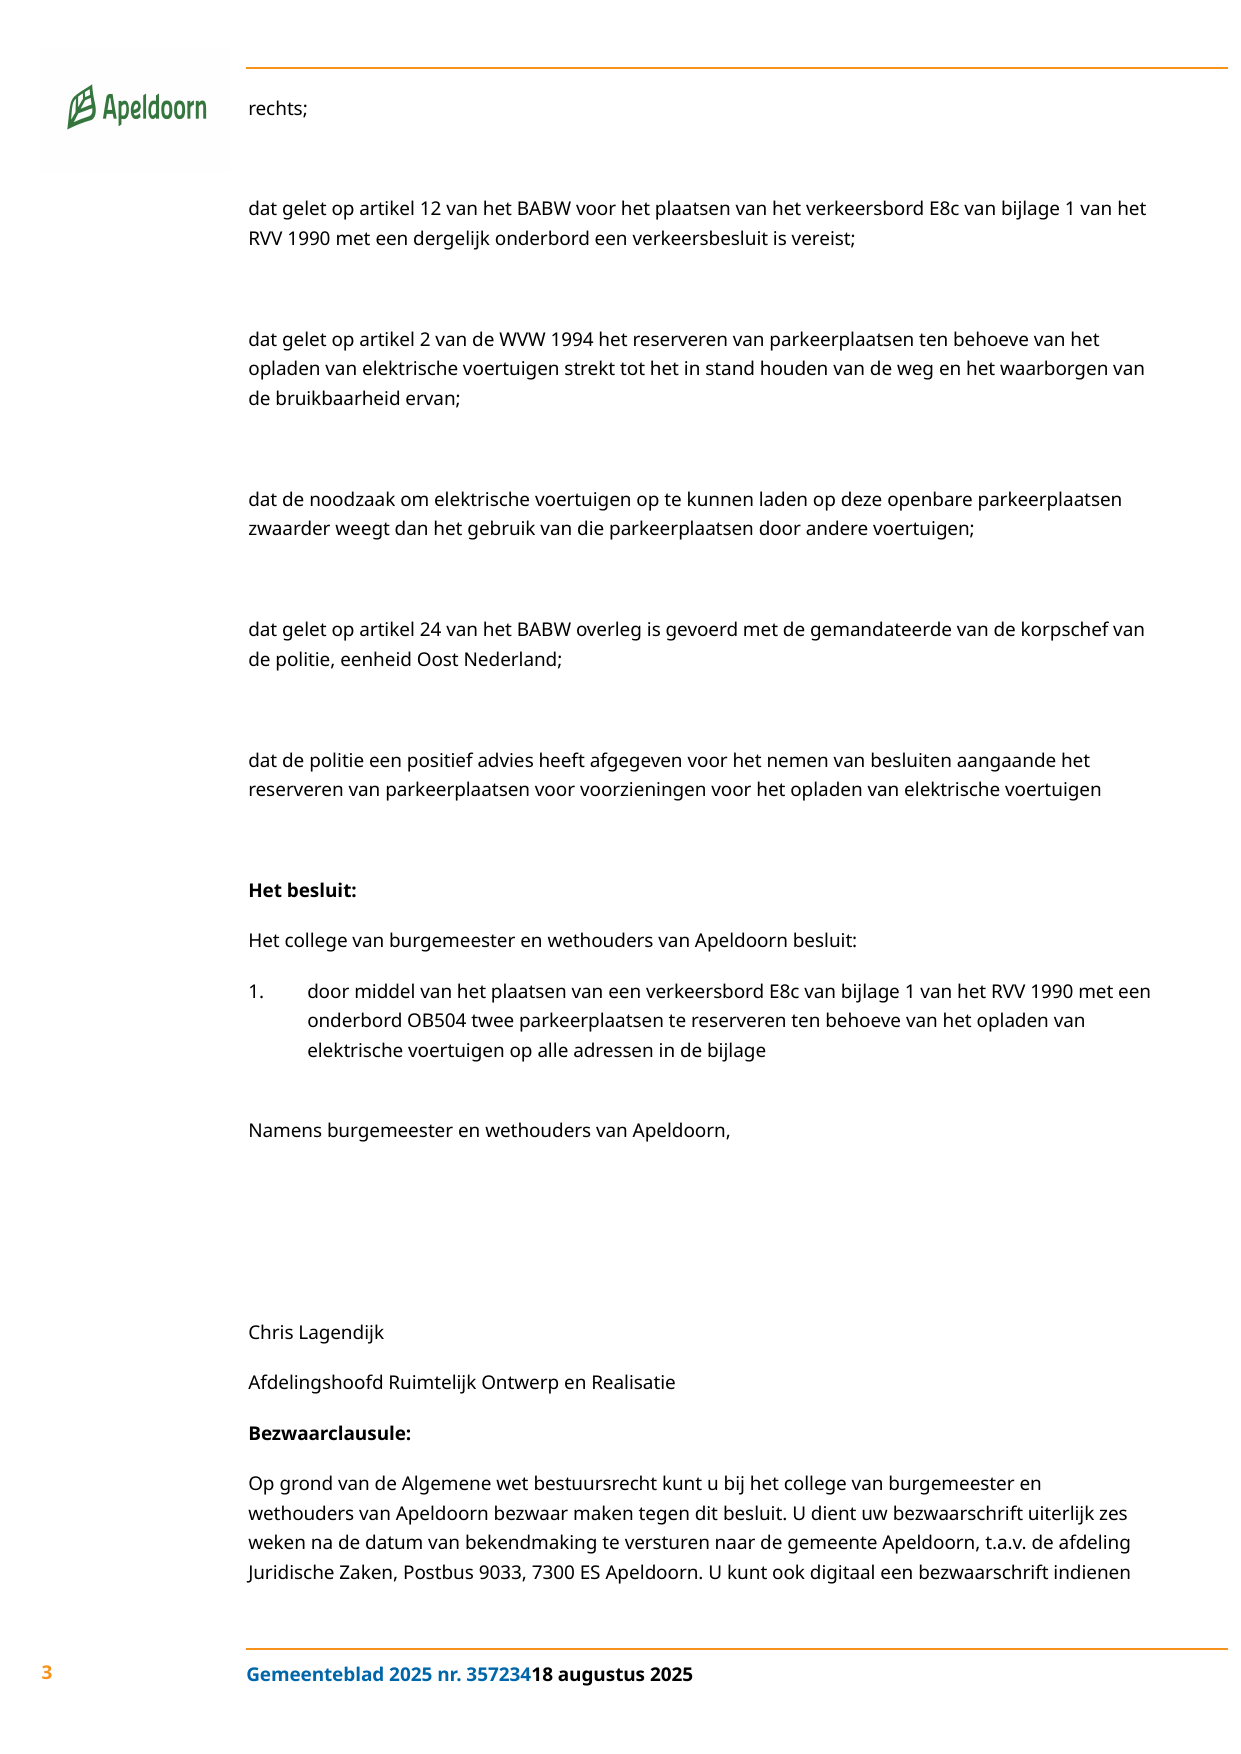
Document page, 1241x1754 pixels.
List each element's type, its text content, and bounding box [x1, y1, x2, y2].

text dat gelet op artikel 12 van het BABW voor het plaatsen van het verkeersbord E8c van bijlage 1 van het RVV 1990 met een dergelijk onderbord een verkeersbesluit is vereist; [248, 196, 1152, 251]
text Op grond van de Algemene wet bestuursrecht kunt u bij het college van burgemeester en wethouders van Apeldoorn bezwaar maken tegen dit besluit. U dient uw bezwaarschrift uiterlijk zes weken na de datum van bekendmaking te versturen naar de gemeente Apeldoorn, t.a.v. de afdeling Juridische Zaken, Postbus 9033, 7300 ES Apeldoorn. U kunt ook digitaal een bezwaarschrift indienen [248, 1470, 1152, 1585]
text Namens burgemeester en wethouders van Apeldoorn, [248, 1117, 1152, 1143]
text dat gelet op artikel 24 van het BABW overleg is gevoerd met de gemandateerde van de korpschef van de politie, eenheid Oost Nederland; [248, 616, 1152, 672]
text rechts; [248, 95, 1152, 121]
text Bezwaarclausule: [248, 1420, 1152, 1446]
text Afdelingshoofd Ruimtelijk Ontwerp en Realisatie [248, 1369, 1152, 1395]
picture [41, 47, 231, 172]
text Chris Lagendijk [248, 1319, 1152, 1345]
text Het besluit: [248, 877, 1152, 903]
text dat de politie een positief advies heeft afgegeven voor het nemen van besluiten aangaande het reserveren van parkeerplaatsen voor voorzieningen voor het opladen van elektrische voertuigen [248, 747, 1152, 802]
text dat de noodzaak om elektrische voertuigen op te kunnen laden op deze openbare parkeerplaatsen zwaarder weegt dan het gebruik van die parkeerplaatsen door andere voertuigen; [248, 486, 1152, 541]
text dat gelet op artikel 2 van de WVW 1994 het reserveren van parkeerplaatsen ten behoeve van het opladen van elektrische voertuigen strekt tot het in stand houden van de weg en het waarborgen van de bruikbaarheid ervan; [248, 326, 1152, 411]
list door middel van het plaatsen van een verkeersbord E8c van bijlage 1 van het RVV 1990 met een onderbord OB504 twee parkeerplaatsen te reserveren ten behoeve van het opladen van elektrische voertuigen op alle adressen in de bijlage [248, 978, 1152, 1063]
text Het college van burgemeester en wethouders van Apeldoorn besluit: [248, 928, 1152, 953]
